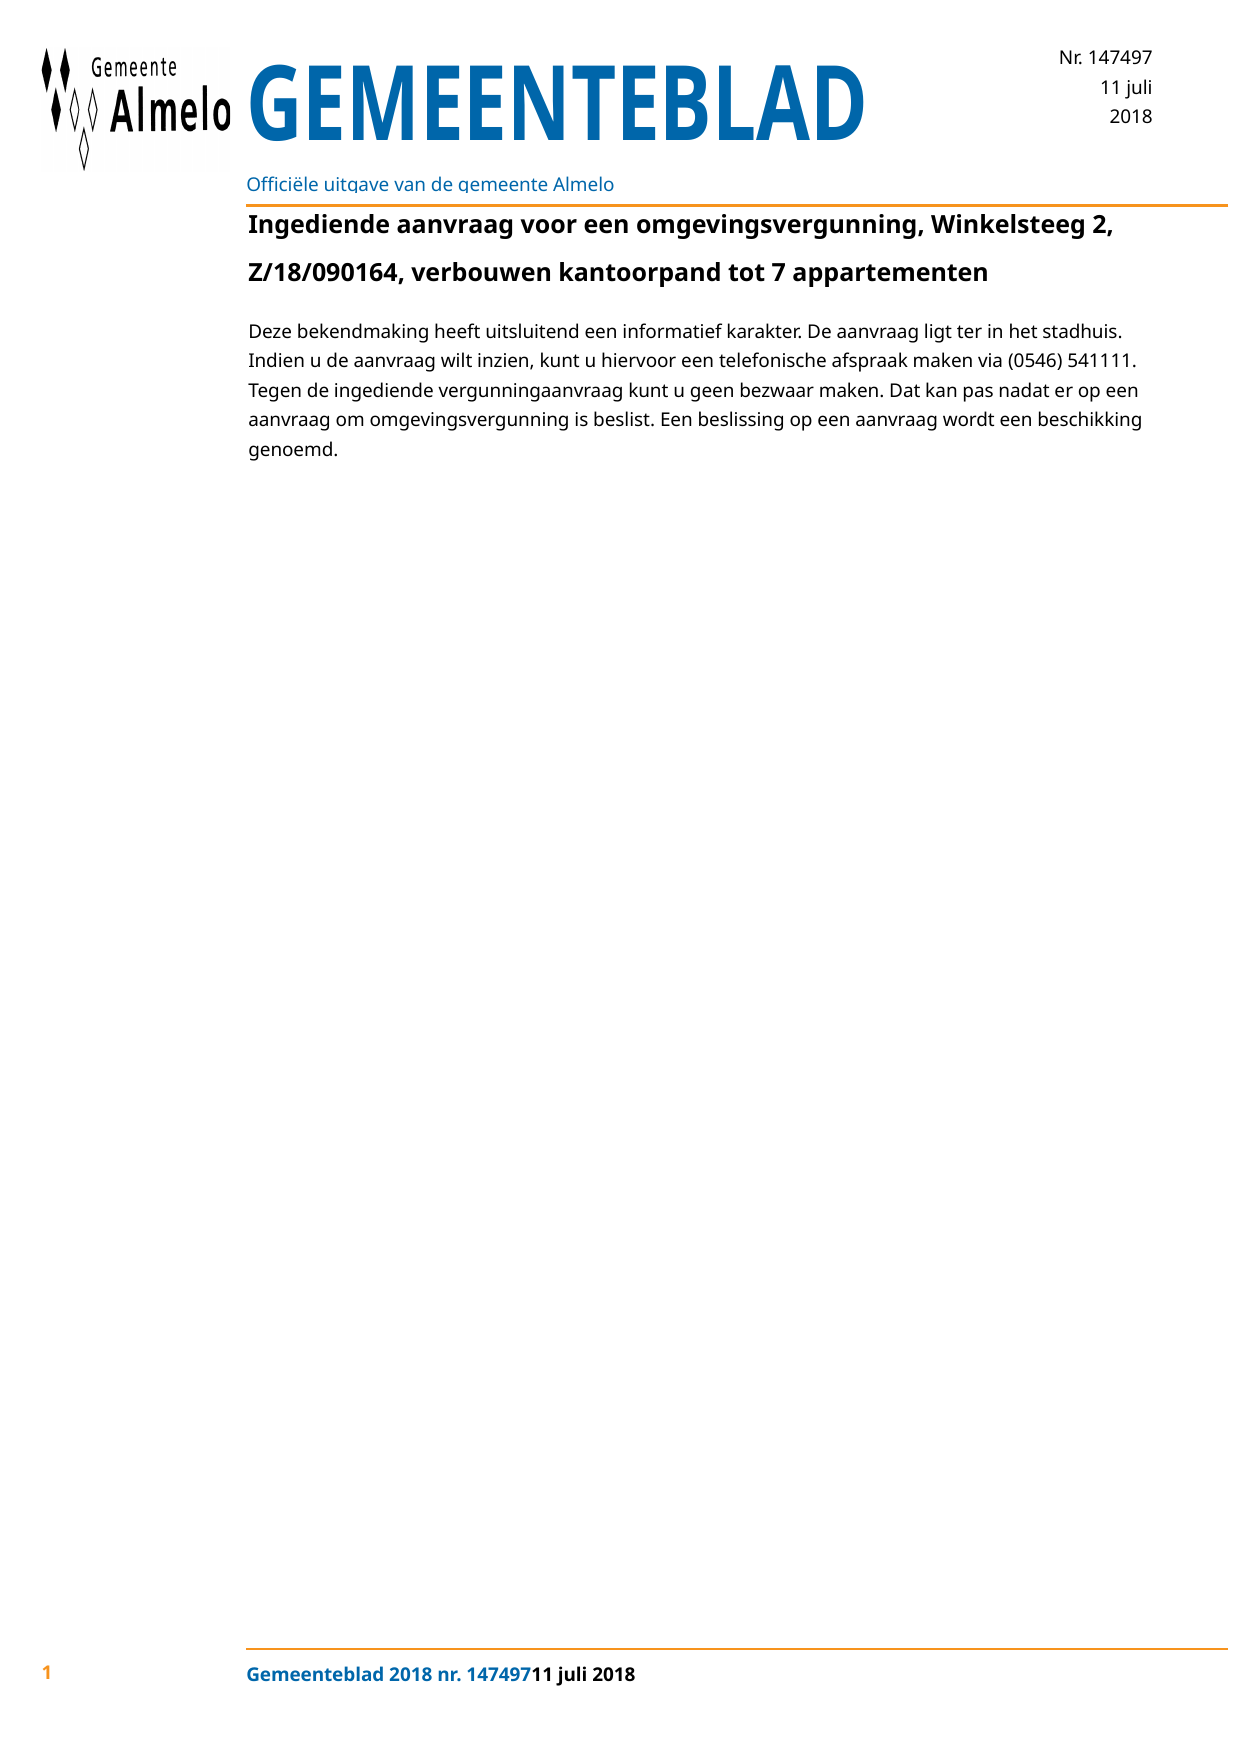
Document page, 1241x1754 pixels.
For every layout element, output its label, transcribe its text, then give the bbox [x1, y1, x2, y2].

picture [41, 47, 231, 172]
text Deze bekendmaking heeft uitsluitend een informatief karakter. De aanvraag ligt ter in het stadhuis. Indien u de aanvraag wilt inzien, kunt u hiervoor een telefonische afspraak maken via (0546) 541111. Tegen de ingediende vergunningaanvraag kunt u geen bezwaar maken. Dat kan pas nadat er op een aanvraag om omgevingsvergunning is beslist. Een beslissing op een aanvraag wordt een beschikking genoemd. [248, 318, 1152, 462]
text Ingediende aanvraag voor een omgevingsvergunning, Winkelsteeg 2, Z/18/090164, verbouwen kantoorpand tot 7 appartementen [248, 207, 1152, 288]
